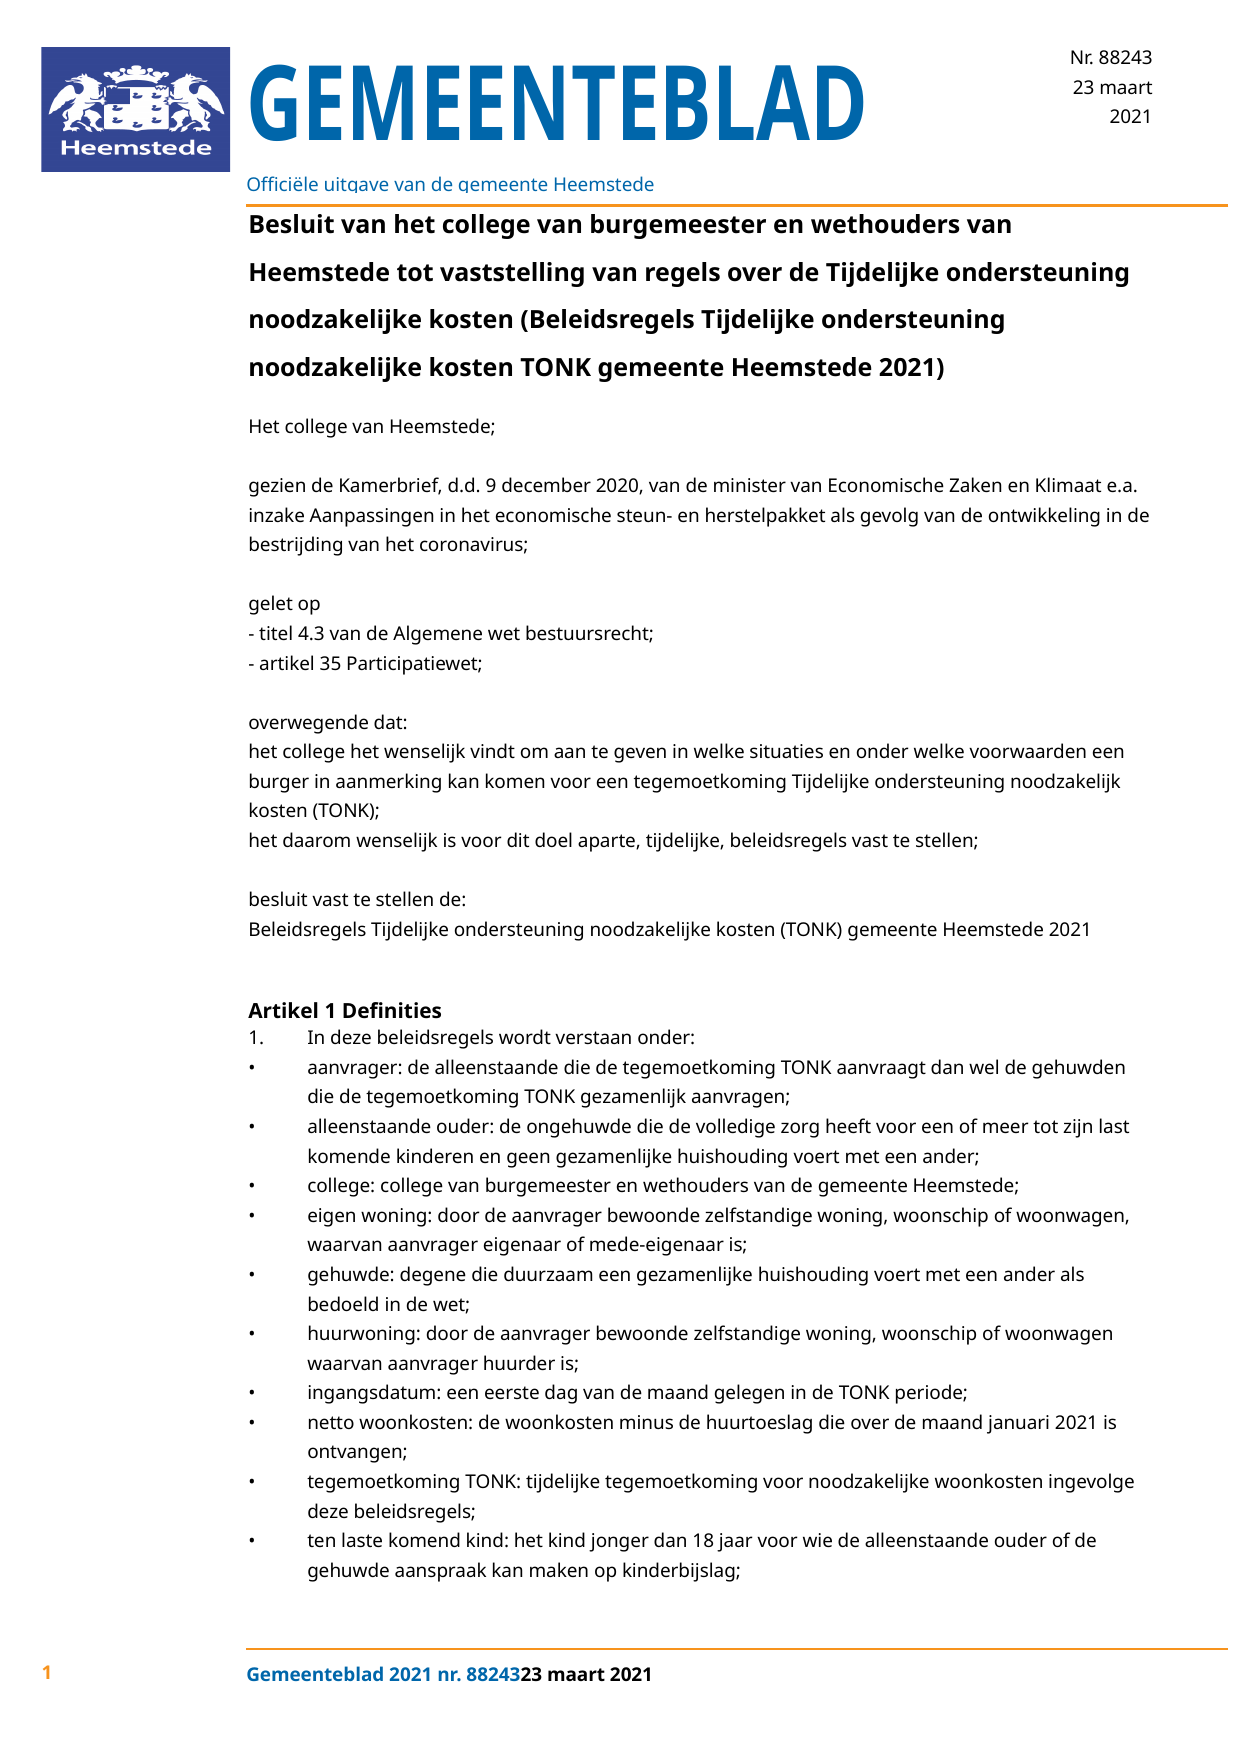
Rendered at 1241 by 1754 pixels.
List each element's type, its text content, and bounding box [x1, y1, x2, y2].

text - artikel 35 Participatiewet; [248, 650, 1152, 676]
list ingangsdatum: een eerste dag van de maand gelegen in de TONK periode; [248, 1379, 1152, 1405]
text - titel 4.3 van de Algemene wet bestuursrecht; [248, 620, 1152, 646]
text Het college van Heemstede; [248, 413, 1152, 439]
picture [41, 47, 231, 172]
text het daarom wenselijk is voor dit doel aparte, tijdelijke, beleidsregels vast te stellen; [248, 827, 1152, 853]
list ten laste komend kind: het kind jonger dan 18 jaar voor wie de alleenstaande ouder of de gehuwde aanspraak kan maken op kinderbijslag; [248, 1527, 1152, 1583]
text Besluit van het college van burgemeester en wethouders van Heemstede tot vaststelling van regels over de Tijdelijke ondersteuning noodzakelijke kosten (Beleidsregels Tijdelijke ondersteuning noodzakelijke kosten TONK gemeente Heemstede 2021) [248, 207, 1152, 384]
text het college het wenselijk vindt om aan te geven in welke situaties en onder welke voorwaarden een burger in aanmerking kan komen voor een tegemoetkoming Tijdelijke ondersteuning noodzakelijk kosten (TONK); [248, 738, 1152, 823]
text besluit vast te stellen de: [248, 886, 1152, 912]
text gezien de Kamerbrief, d.d. 9 december 2020, van de minister van Economische Zaken en Klimaat e.a. inzake Aanpassingen in het economische steun- en herstelpakket als gevolg van de ontwikkeling in de bestrijding van het coronavirus; [248, 472, 1152, 557]
text Beleidsregels Tijdelijke ondersteuning noodzakelijke kosten (TONK) gemeente Heemstede 2021 [248, 916, 1152, 942]
list huurwoning: door de aanvrager bewoonde zelfstandige woning, woonschip of woonwagen waarvan aanvrager huurder is; [248, 1320, 1152, 1376]
text overwegende dat: [248, 709, 1152, 735]
text Artikel 1 Definities [248, 996, 1152, 1024]
list aanvrager: de alleenstaande die de tegemoetkoming TONK aanvraagt dan wel de gehuwden die de tegemoetkoming TONK gezamenlijk aanvragen; [248, 1054, 1152, 1109]
list gehuwde: degene die duurzaam een gezamenlijke huishouding voert met een ander als bedoeld in de wet; [248, 1261, 1152, 1316]
text gelet op [248, 591, 1152, 616]
list alleenstaande ouder: de ongehuwde die de volledige zorg heeft voor een of meer tot zijn last komende kinderen en geen gezamenlijke huishouding voert met een ander; [248, 1113, 1152, 1168]
list In deze beleidsregels wordt verstaan onder: [248, 1024, 1152, 1050]
list college: college van burgemeester en wethouders van de gemeente Heemstede; [248, 1172, 1152, 1198]
list tegemoetkoming TONK: tijdelijke tegemoetkoming voor noodzakelijke woonkosten ingevolge deze beleidsregels; [248, 1468, 1152, 1523]
list eigen woning: door de aanvrager bewoonde zelfstandige woning, woonschip of woonwagen, waarvan aanvrager eigenaar of mede-eigenaar is; [248, 1202, 1152, 1257]
list netto woonkosten: de woonkosten minus de huurtoeslag die over de maand januari 2021 is ontvangen; [248, 1409, 1152, 1464]
